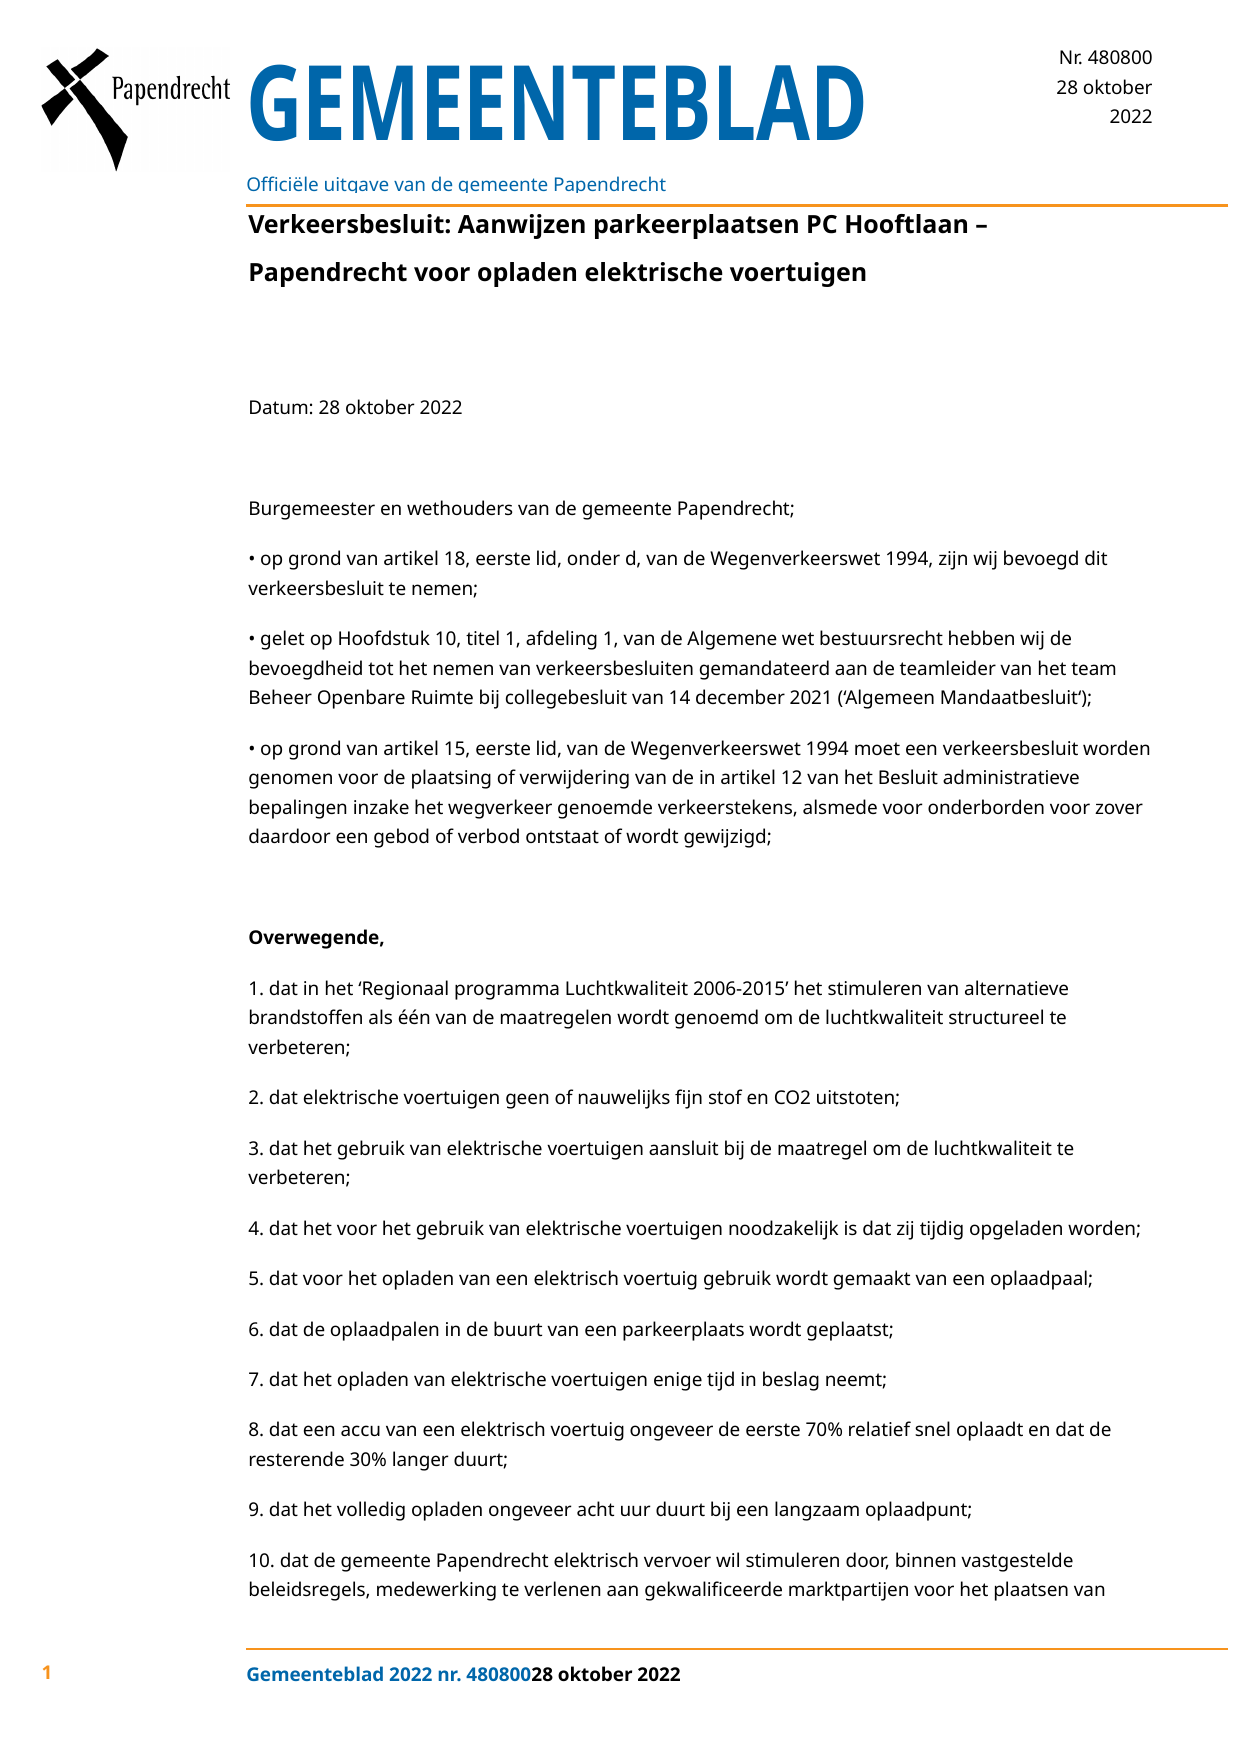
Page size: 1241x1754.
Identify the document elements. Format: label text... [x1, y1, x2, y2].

text 6. dat de oplaadpalen in de buurt van een parkeerplaats wordt geplaatst; [248, 1316, 1152, 1341]
text • op grond van artikel 15, eerste lid, van de Wegenverkeerswet 1994 moet een verkeersbesluit worden genomen voor de plaatsing of verwijdering van de in artikel 12 van het Besluit administratieve bepalingen inzake het wegverkeer genoemde verkeerstekens, alsmede voor onderborden voor zover daardoor een gebod of verbod ontstaat of wordt gewijzigd; [248, 735, 1152, 849]
text Datum: 28 oktober 2022 [248, 394, 1152, 420]
text 4. dat het voor het gebruik van elektrische voertuigen noodzakelijk is dat zij tijdig opgeladen worden; [248, 1215, 1152, 1241]
text 7. dat het opladen van elektrische voertuigen enige tijd in beslag neemt; [248, 1366, 1152, 1392]
text 3. dat het gebruik van elektrische voertuigen aansluit bij de maatregel om de luchtkwaliteit te verbeteren; [248, 1135, 1152, 1190]
text 9. dat het volledig opladen ongeveer acht uur duurt bij een langzaam oplaadpunt; [248, 1497, 1152, 1522]
text Overwegende, [248, 924, 1152, 950]
text Verkeersbesluit: Aanwijzen parkeerplaatsen PC Hooftlaan – Papendrecht voor opladen elektrische voertuigen [248, 207, 1152, 288]
text Burgemeester en wethouders van de gemeente Papendrecht; [248, 495, 1152, 521]
picture [41, 47, 231, 172]
text 5. dat voor het opladen van een elektrisch voertuig gebruik wordt gemaakt van een oplaadpaal; [248, 1265, 1152, 1291]
text 2. dat elektrische voertuigen geen of nauwelijks fijn stof en CO2 uitstoten; [248, 1084, 1152, 1110]
text 10. dat de gemeente Papendrecht elektrisch vervoer wil stimuleren door, binnen vastgestelde beleidsregels, medewerking te verlenen aan gekwalificeerde marktpartijen voor het plaatsen van [248, 1547, 1152, 1602]
text 1. dat in het ‘Regionaal programma Luchtkwaliteit 2006-2015’ het stimuleren van alternatieve brandstoffen als één van de maatregelen wordt genoemd om de luchtkwaliteit structureel te verbeteren; [248, 975, 1152, 1060]
text 8. dat een accu van een elektrisch voertuig ongeveer de eerste 70% relatief snel oplaadt en dat de resterende 30% langer duurt; [248, 1417, 1152, 1472]
text • gelet op Hoofdstuk 10, titel 1, afdeling 1, van de Algemene wet bestuursrecht hebben wij de bevoegdheid tot het nemen van verkeersbesluiten gemandateerd aan de teamleider van het team Beheer Openbare Ruimte bij collegebesluit van 14 december 2021 (‘Algemeen Mandaatbesluit‘); [248, 625, 1152, 710]
text • op grond van artikel 18, eerste lid, onder d, van de Wegenverkeerswet 1994, zijn wij bevoegd dit verkeersbesluit te nemen; [248, 545, 1152, 601]
